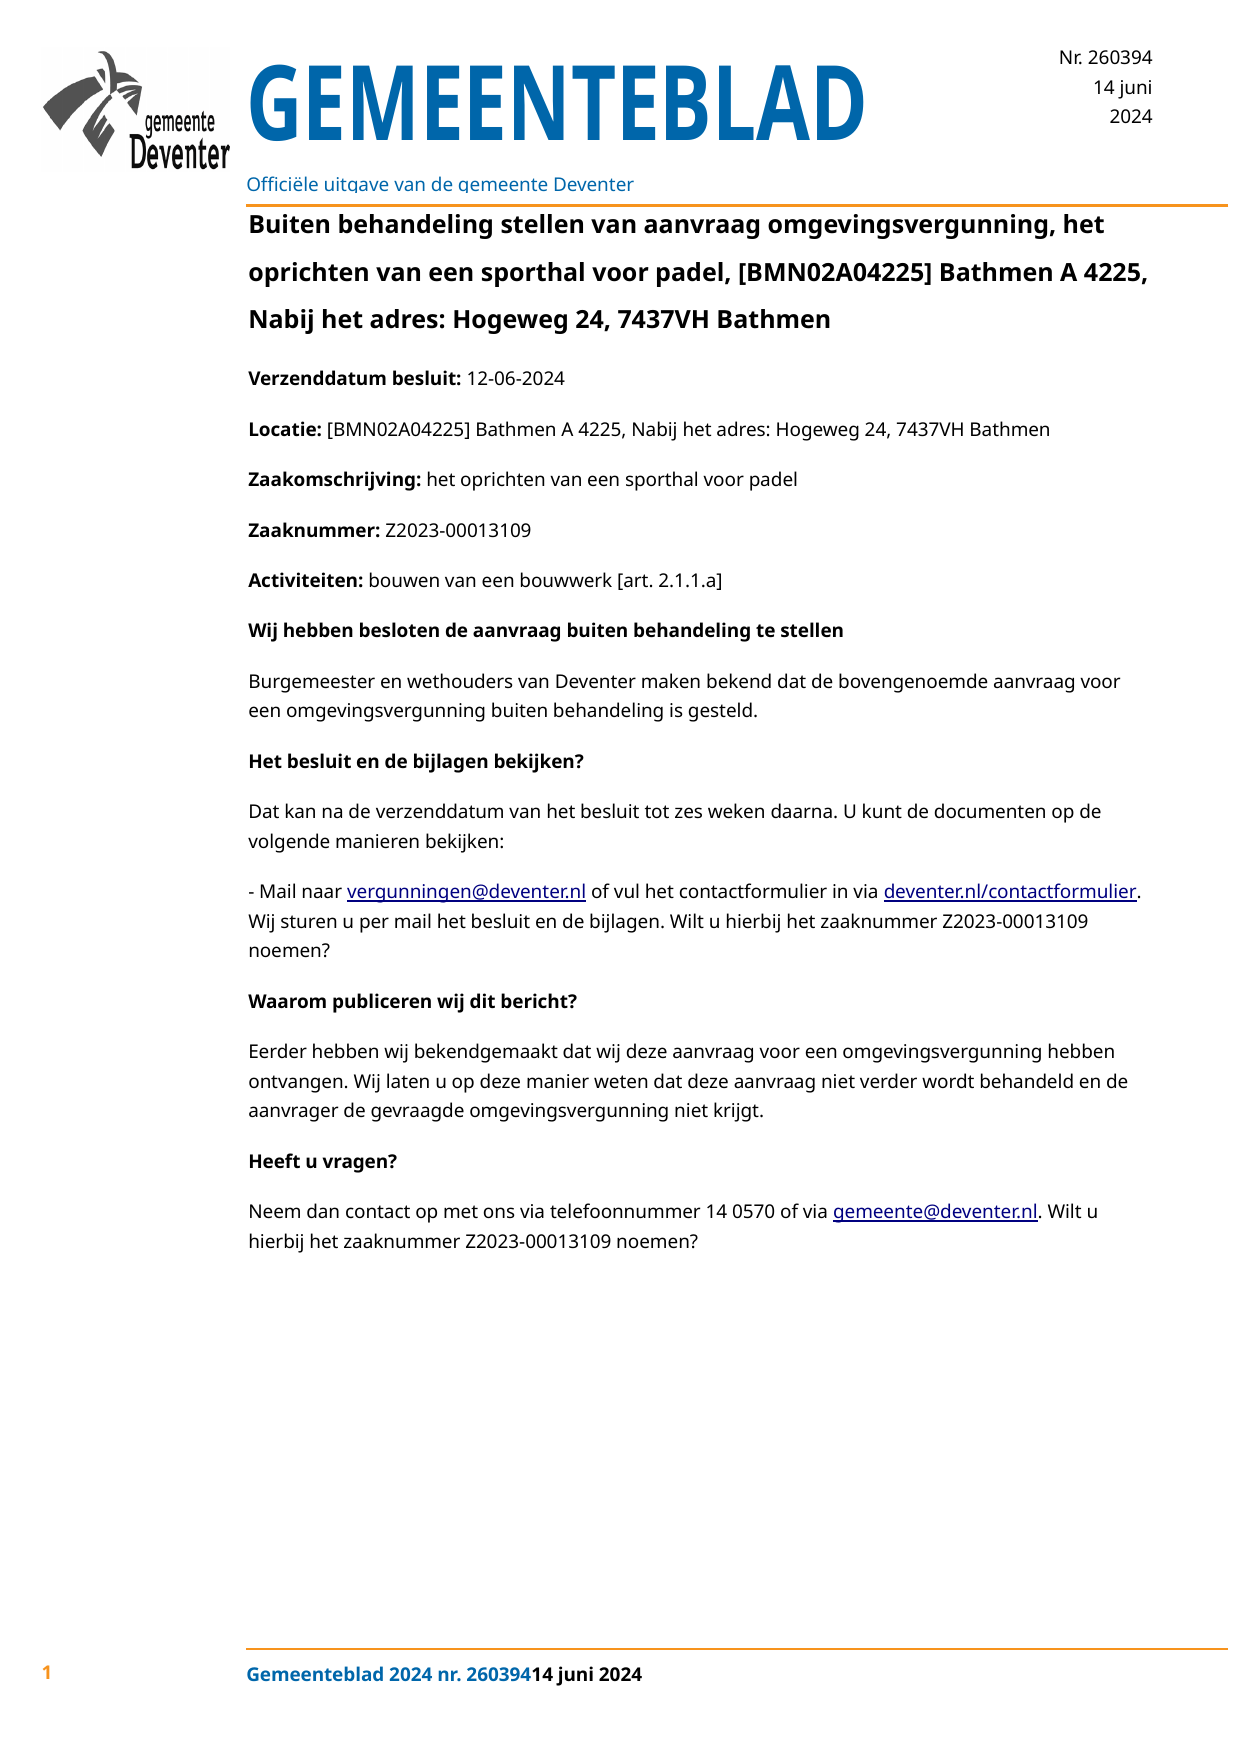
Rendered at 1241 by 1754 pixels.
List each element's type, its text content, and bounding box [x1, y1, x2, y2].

text Het besluit en de bijlagen bekijken? [248, 748, 1152, 774]
text Burgemeester en wethouders van Deventer maken bekend dat de bovengenoemde aanvraag voor een omgevingsvergunning buiten behandeling is gesteld. [248, 668, 1152, 723]
text Activiteiten: bouwen van een bouwwerk [art. 2.1.1.a] [248, 567, 1152, 593]
text Verzenddatum besluit: 12-06-2024 [248, 366, 1152, 391]
text Locatie: [BMN02A04225] Bathmen A 4225, Nabij het adres: Hogeweg 24, 7437VH Bathmen [248, 416, 1152, 442]
text Waarom publiceren wij dit bericht? [248, 988, 1152, 1014]
text Heeft u vragen? [248, 1148, 1152, 1174]
text - Mail naar vergunningen@deventer.nl of vul het contactformulier in via deventer.nl/contactformulier. Wij sturen u per mail het besluit en de bijlagen. Wilt u hierbij het zaaknummer Z2023-00013109 noemen? [248, 878, 1152, 963]
text Zaaknummer: Z2023-00013109 [248, 517, 1152, 542]
picture [41, 47, 231, 172]
text Buiten behandeling stellen van aanvraag omgevingsvergunning, het oprichten van een sporthal voor padel, [BMN02A04225] Bathmen A 4225, Nabij het adres: Hogeweg 24, 7437VH Bathmen [248, 207, 1152, 336]
text Wij hebben besloten de aanvraag buiten behandeling te stellen [248, 618, 1152, 643]
text Eerder hebben wij bekendgemaakt dat wij deze aanvraag voor een omgevingsvergunning hebben ontvangen. Wij laten u op deze manier weten dat deze aanvraag niet verder wordt behandeld en de aanvrager de gevraagde omgevingsvergunning niet krijgt. [248, 1038, 1152, 1123]
text Zaakomschrijving: het oprichten van een sporthal voor padel [248, 466, 1152, 492]
text Dat kan na de verzenddatum van het besluit tot zes weken daarna. U kunt de documenten op de volgende manieren bekijken: [248, 798, 1152, 854]
text Neem dan contact op met ons via telefoonnummer 14 0570 of via gemeente@deventer.nl. Wilt u hierbij het zaaknummer Z2023-00013109 noemen? [248, 1198, 1152, 1254]
